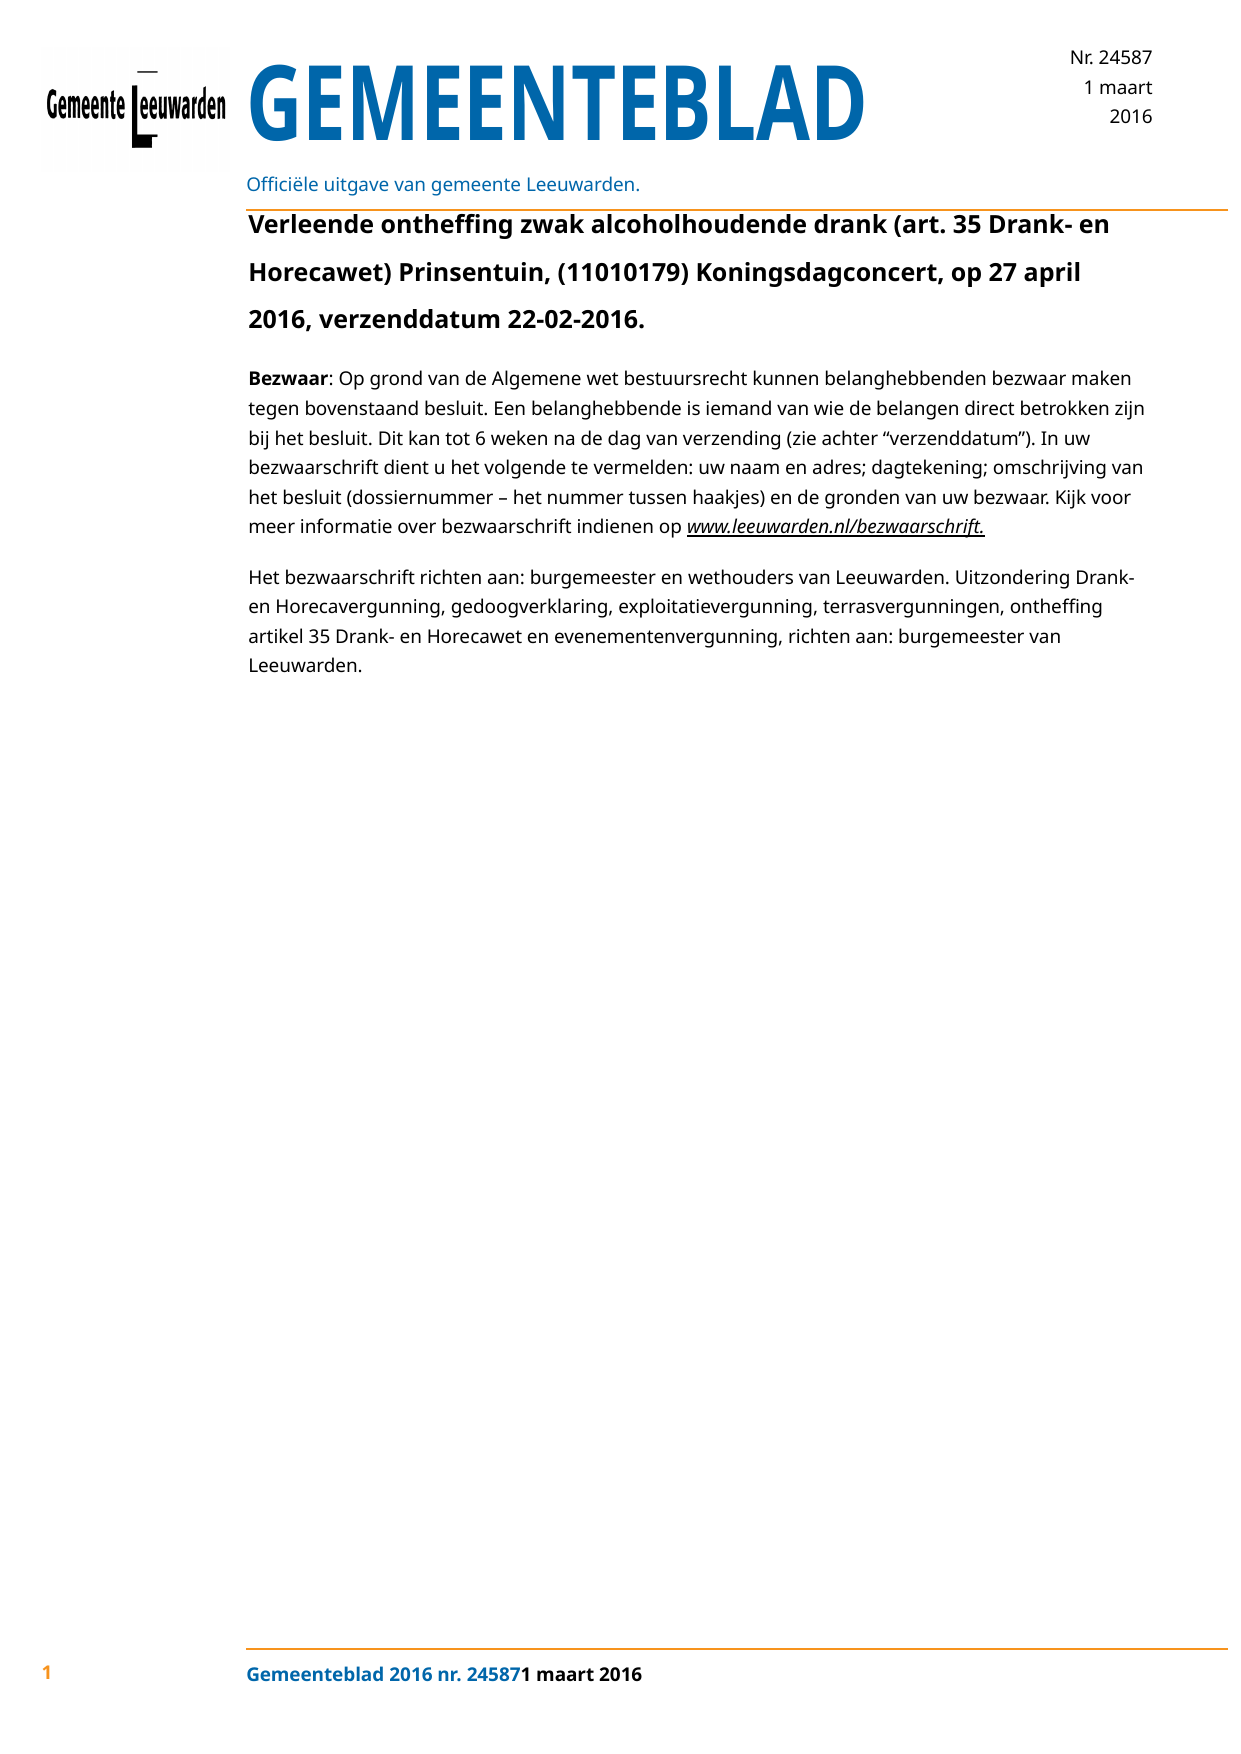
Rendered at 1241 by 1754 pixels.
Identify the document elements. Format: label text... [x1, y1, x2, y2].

picture [41, 47, 231, 172]
text Het bezwaarschrift richten aan: burgemeester en wethouders van Leeuwarden. Uitzondering Drank- en Horecavergunning, gedoogverklaring, exploitatievergunning, terrasvergunningen, ontheffing artikel 35 Drank- en Horecawet en evenementenvergunning, richten aan: burgemeester van Leeuwarden. [248, 564, 1152, 678]
text Bezwaar: Op grond van de Algemene wet bestuursrecht kunnen belanghebbenden bezwaar maken tegen bovenstaand besluit. Een belanghebbende is iemand van wie de belangen direct betrokken zijn bij het besluit. Dit kan tot 6 weken na de dag van verzending (zie achter “verzenddatum”). In uw bezwaarschrift dient u het volgende te vermelden: uw naam en adres; dagtekening; omschrijving van het besluit (dossiernummer – het nummer tussen haakjes) en de gronden van uw bezwaar. Kijk voor meer informatie over bezwaarschrift indienen op www.leeuwarden.nl/bezwaarschrift. [248, 366, 1152, 539]
text Verleende ontheffing zwak alcoholhoudende drank (art. 35 Drank- en Horecawet) Prinsentuin, (11010179) Koningsdagconcert, op 27 april 2016, verzenddatum 22-02-2016. [248, 211, 1152, 336]
